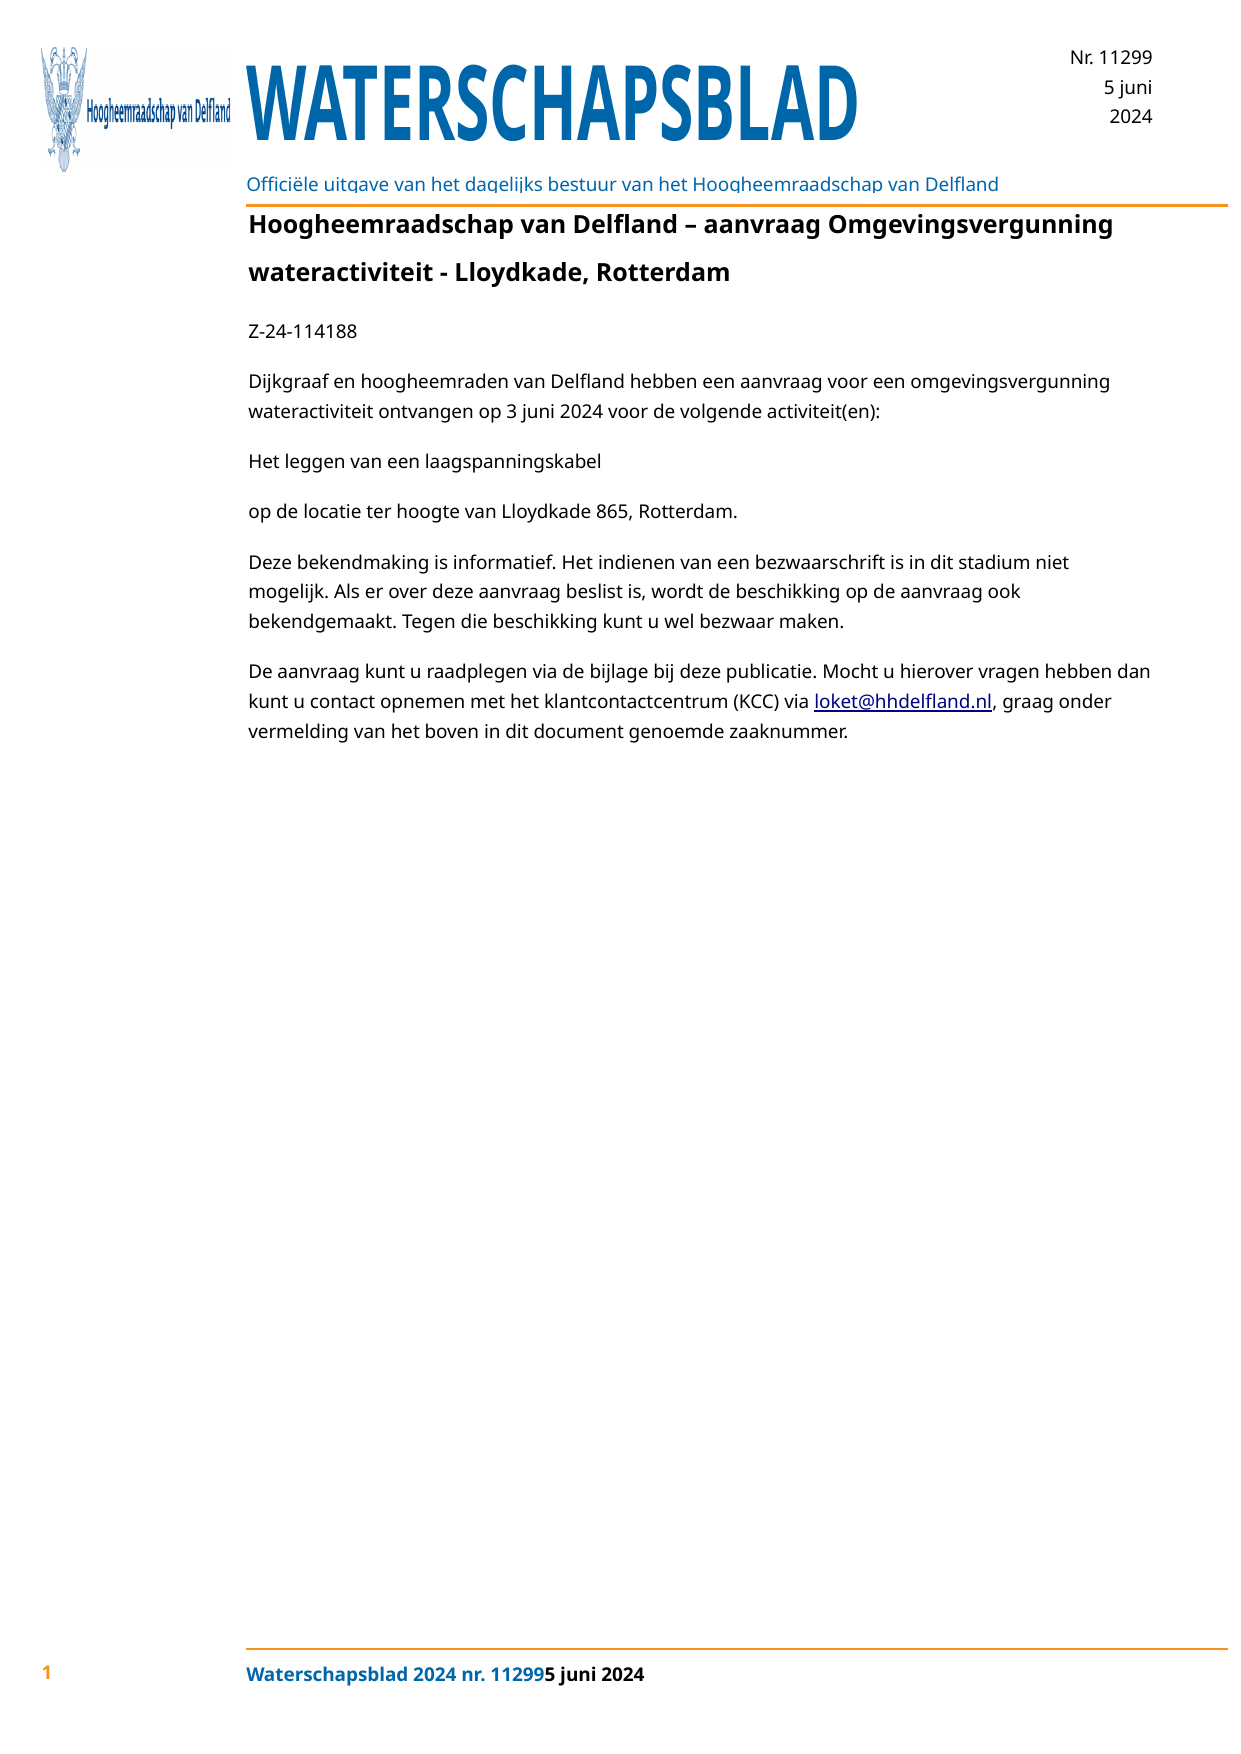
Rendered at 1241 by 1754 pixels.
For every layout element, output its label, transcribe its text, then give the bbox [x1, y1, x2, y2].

text Het leggen van een laagspanningskabel [248, 448, 1152, 474]
text Hoogheemraadschap van Delfland – aanvraag Omgevingsvergunning wateractiviteit - Lloydkade, Rotterdam [248, 207, 1152, 288]
text Z-24-114188 [248, 318, 1152, 344]
text Deze bekendmaking is informatief. Het indienen van een bezwaarschrift is in dit stadium niet mogelijk. Als er over deze aanvraag beslist is, wordt de beschikking op de aanvraag ook bekendgemaakt. Tegen die beschikking kunt u wel bezwaar maken. [248, 549, 1152, 634]
text De aanvraag kunt u raadplegen via de bijlage bij deze publicatie. Mocht u hierover vragen hebben dan kunt u contact opnemen met het klantcontactcentrum (KCC) via loket@hhdelfland.nl, graag onder vermelding van het boven in dit document genoemde zaaknummer. [248, 659, 1152, 744]
picture [41, 47, 231, 172]
text Dijkgraaf en hoogheemraden van Delfland hebben een aanvraag voor een omgevingsvergunning wateractiviteit ontvangen op 3 juni 2024 voor de volgende activiteit(en): [248, 368, 1152, 424]
text op de locatie ter hoogte van Lloydkade 865, Rotterdam. [248, 499, 1152, 524]
